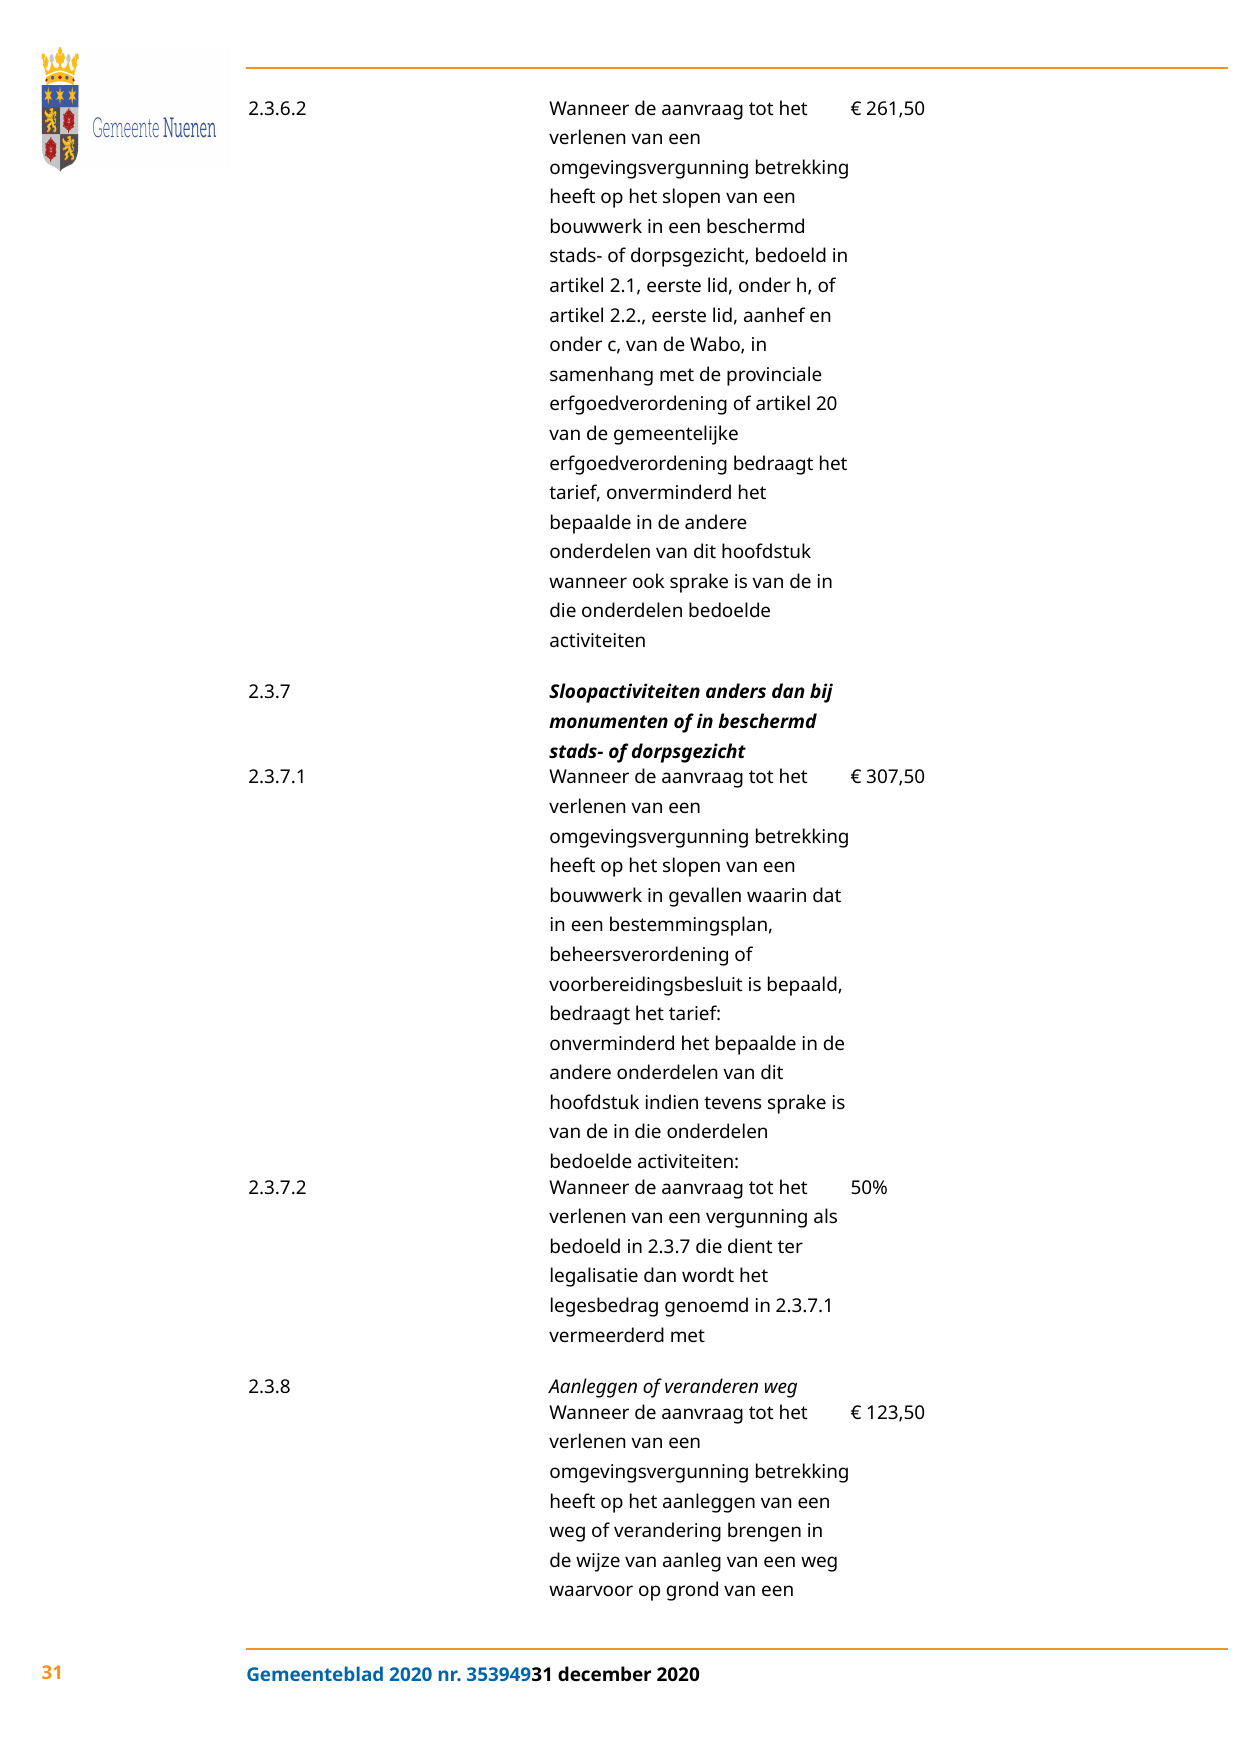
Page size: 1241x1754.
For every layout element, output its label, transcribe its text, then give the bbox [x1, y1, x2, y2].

table_cell 2.3.7.2 [248, 1174, 549, 1348]
table_cell Wanneer de aanvraag tot het verlenen van een vergunning als bedoeld in 2.3.7 die dient ter legalisatie dan wordt het legesbedrag genoemd in 2.3.7.1 vermeerderd met [549, 1174, 850, 1348]
table_cell € 307,50 [850, 764, 1152, 1174]
table_cell Wanneer de aanvraag tot het verlenen van een omgevingsvergunning betrekking heeft op het slopen van een bouwwerk in gevallen waarin dat in een bestemmingsplan, beheersverordening of voorbereidingsbesluit is bepaald, bedraagt het tarief: onverminderd het bepaalde in de andere onderdelen van dit hoofdstuk indien tevens sprake is van de in die onderdelen bedoelde activiteiten: [549, 764, 850, 1174]
table_cell 2.3.8 [248, 1373, 549, 1399]
table_cell [248, 653, 549, 679]
table_cell Wanneer de aanvraag tot het verlenen van een omgevingsvergunning betrekking heeft op het aanleggen van een weg of verandering brengen in de wijze van aanleg van een weg waarvoor op grond van een [549, 1399, 850, 1602]
table_cell [248, 1348, 549, 1373]
table_cell € 261,50 [850, 95, 1152, 653]
table_cell [850, 1348, 1152, 1373]
table_cell [850, 653, 1152, 679]
table_cell [549, 1348, 850, 1373]
table_cell € 123,50 [850, 1399, 1152, 1602]
table_cell 2.3.7 [248, 679, 549, 764]
table_cell 50% [850, 1174, 1152, 1348]
table_cell Aanleggen of veranderen weg [549, 1373, 850, 1399]
table_cell Sloopactiviteiten anders dan bij monumenten of in beschermd stads- of dorpsgezicht [549, 679, 850, 764]
table_cell [850, 1373, 1152, 1399]
table_cell [850, 679, 1152, 764]
picture [41, 47, 231, 172]
table_cell 2.3.6.2 [248, 95, 549, 653]
table_cell [248, 1399, 549, 1602]
table_cell 2.3.7.1 [248, 764, 549, 1174]
table_cell Wanneer de aanvraag tot het verlenen van een omgevingsvergunning betrekking heeft op het slopen van een bouwwerk in een beschermd stads- of dorpsgezicht, bedoeld in artikel 2.1, eerste lid, onder h, of artikel 2.2., eerste lid, aanhef en onder c, van de Wabo, in samenhang met de provinciale erfgoedverordening of artikel 20 van de gemeentelijke erfgoedverordening bedraagt het tarief, onverminderd het bepaalde in de andere onderdelen van dit hoofdstuk wanneer ook sprake is van de in die onderdelen bedoelde activiteiten [549, 95, 850, 653]
table_cell [549, 653, 850, 679]
